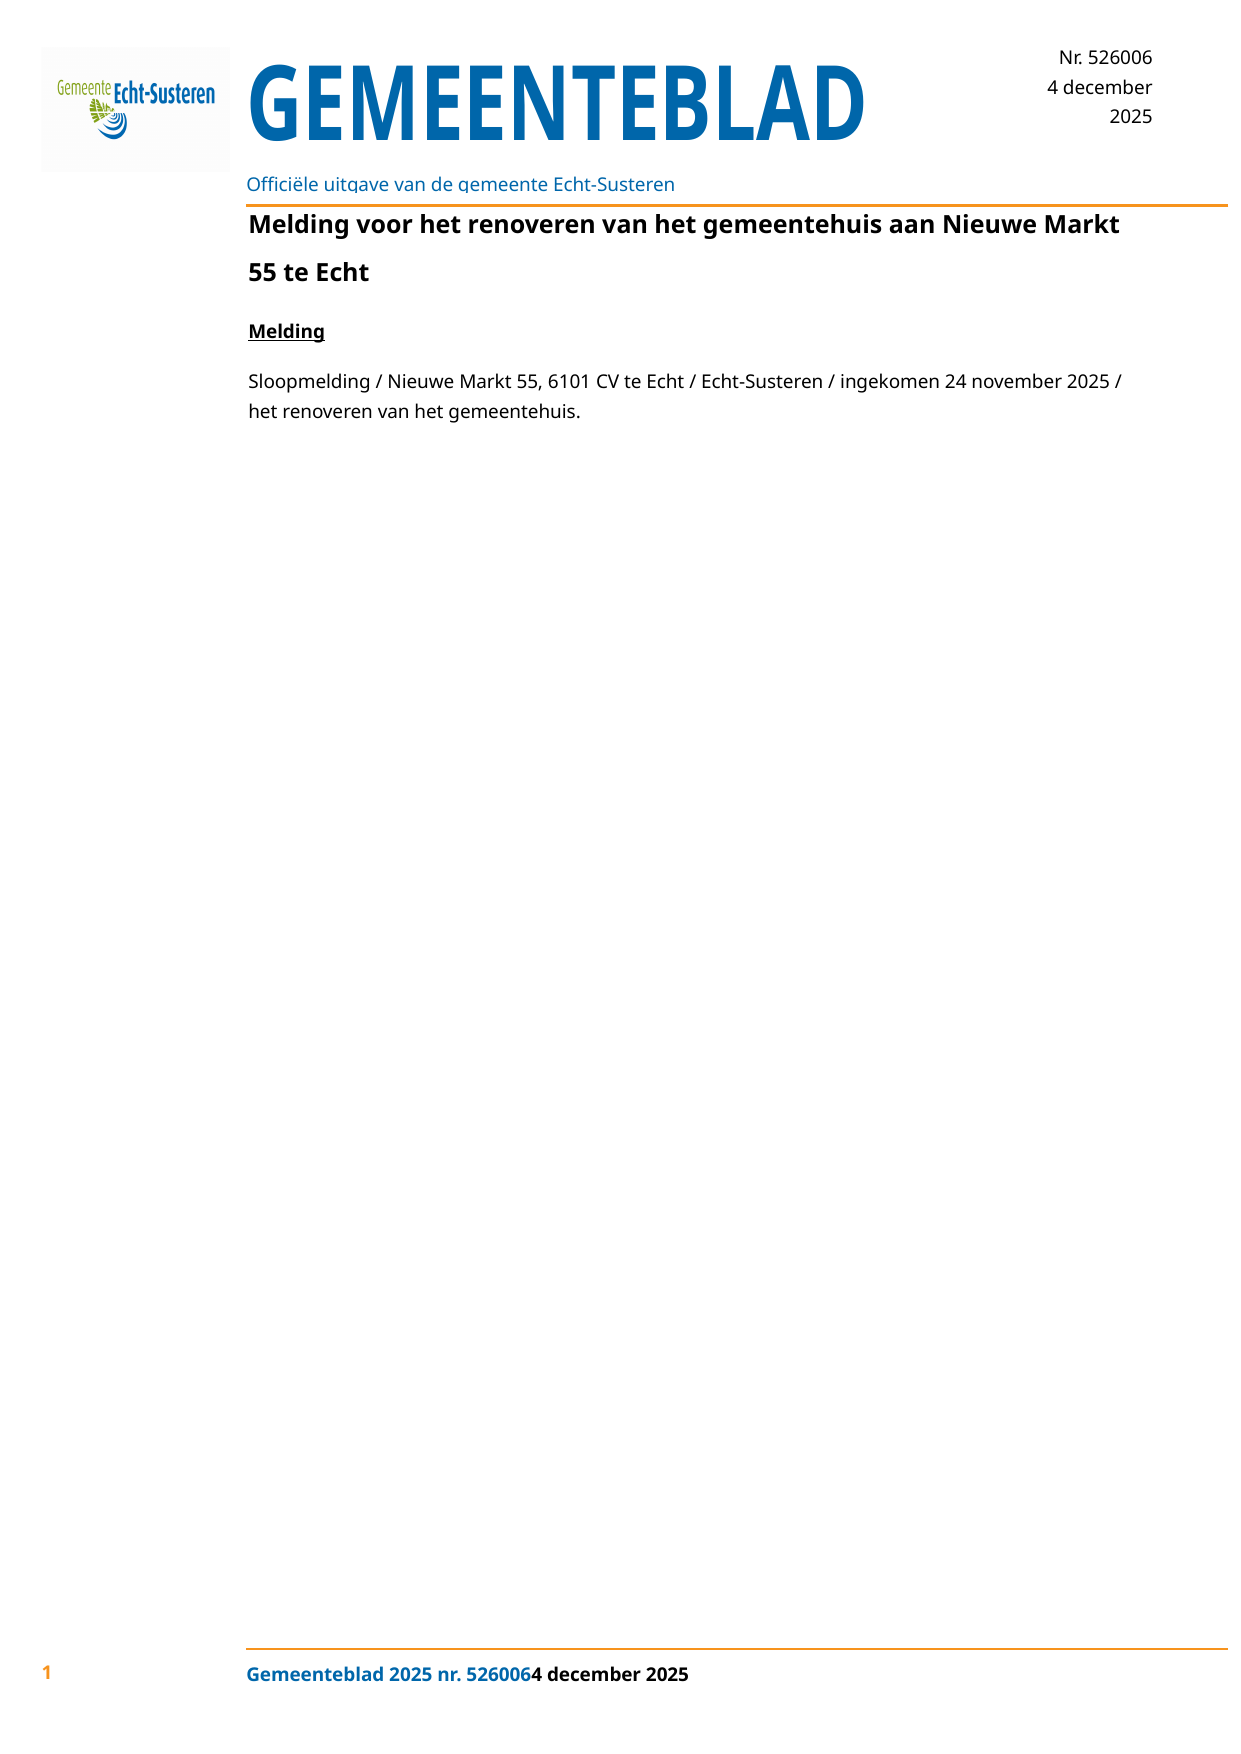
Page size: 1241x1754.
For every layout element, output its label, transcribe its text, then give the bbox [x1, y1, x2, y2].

picture [41, 47, 231, 172]
text Melding voor het renoveren van het gemeentehuis aan Nieuwe Markt 55 te Echt [248, 207, 1152, 288]
text Sloopmelding / Nieuwe Markt 55, 6101 CV te Echt / Echt-Susteren / ingekomen 24 november 2025 / het renoveren van het gemeentehuis. [248, 368, 1152, 424]
text Melding [248, 318, 1152, 344]
